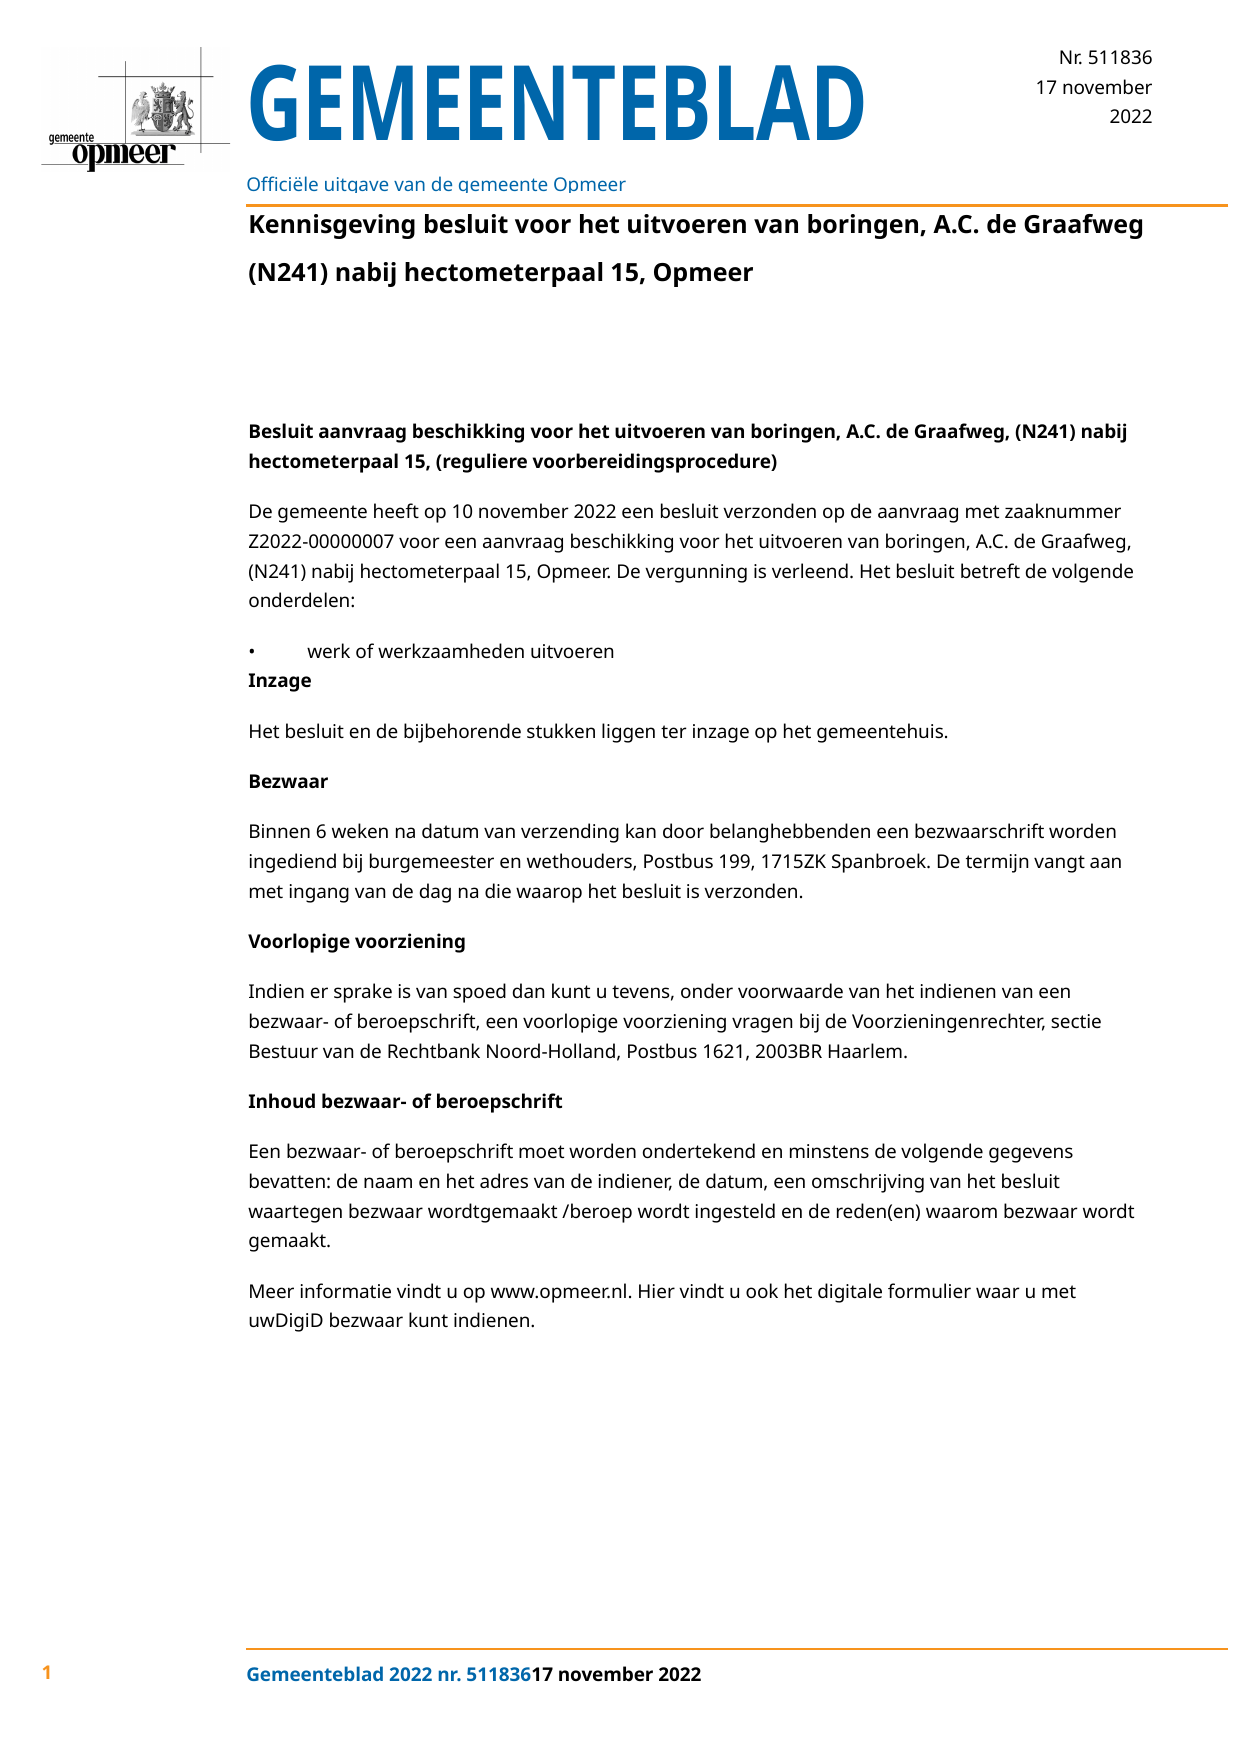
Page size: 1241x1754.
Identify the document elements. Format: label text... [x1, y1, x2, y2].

text Binnen 6 weken na datum van verzending kan door belanghebbenden een bezwaarschrift worden ingediend bij burgemeester en wethouders, Postbus 199, 1715ZK Spanbroek. De termijn vangt aan met ingang van de dag na die waarop het besluit is verzonden. [248, 819, 1152, 904]
text Inhoud bezwaar- of beroepschrift [248, 1088, 1152, 1114]
text Een bezwaar- of beroepschrift moet worden ondertekend en minstens de volgende gegevens bevatten: de naam en het adres van de indiener, de datum, een omschrijving van het besluit waartegen bezwaar wordtgemaakt /beroep wordt ingesteld en de reden(en) waarom bezwaar wordt gemaakt. [248, 1139, 1152, 1253]
text Inzage [248, 667, 1152, 693]
text Kennisgeving besluit voor het uitvoeren van boringen, A.C. de Graafweg (N241) nabij hectometerpaal 15, Opmeer [248, 207, 1152, 288]
picture [41, 47, 231, 172]
text Besluit aanvraag beschikking voor het uitvoeren van boringen, A.C. de Graafweg, (N241) nabij hectometerpaal 15, (reguliere voorbereidingsprocedure) [248, 419, 1152, 474]
text Indien er sprake is van spoed dan kunt u tevens, onder voorwaarde van het indienen van een bezwaar- of beroepschrift, een voorlopige voorziening vragen bij de Voorzieningenrechter, sectie Bestuur van de Rechtbank Noord-Holland, Postbus 1621, 2003BR Haarlem. [248, 979, 1152, 1064]
text Het besluit en de bijbehorende stukken liggen ter inzage op het gemeentehuis. [248, 718, 1152, 744]
text Voorlopige voorziening [248, 928, 1152, 954]
text De gemeente heeft op 10 november 2022 een besluit verzonden op de aanvraag met zaaknummer Z2022-00000007 voor een aanvraag beschikking voor het uitvoeren van boringen, A.C. de Graafweg, (N241) nabij hectometerpaal 15, Opmeer. De vergunning is verleend. Het besluit betreft de volgende onderdelen: [248, 499, 1152, 613]
text Bezwaar [248, 768, 1152, 794]
text Meer informatie vindt u op www.opmeer.nl. Hier vindt u ook het digitale formulier waar u met uwDigiD bezwaar kunt indienen. [248, 1278, 1152, 1333]
list werk of werkzaamheden uitvoeren [248, 638, 1152, 664]
